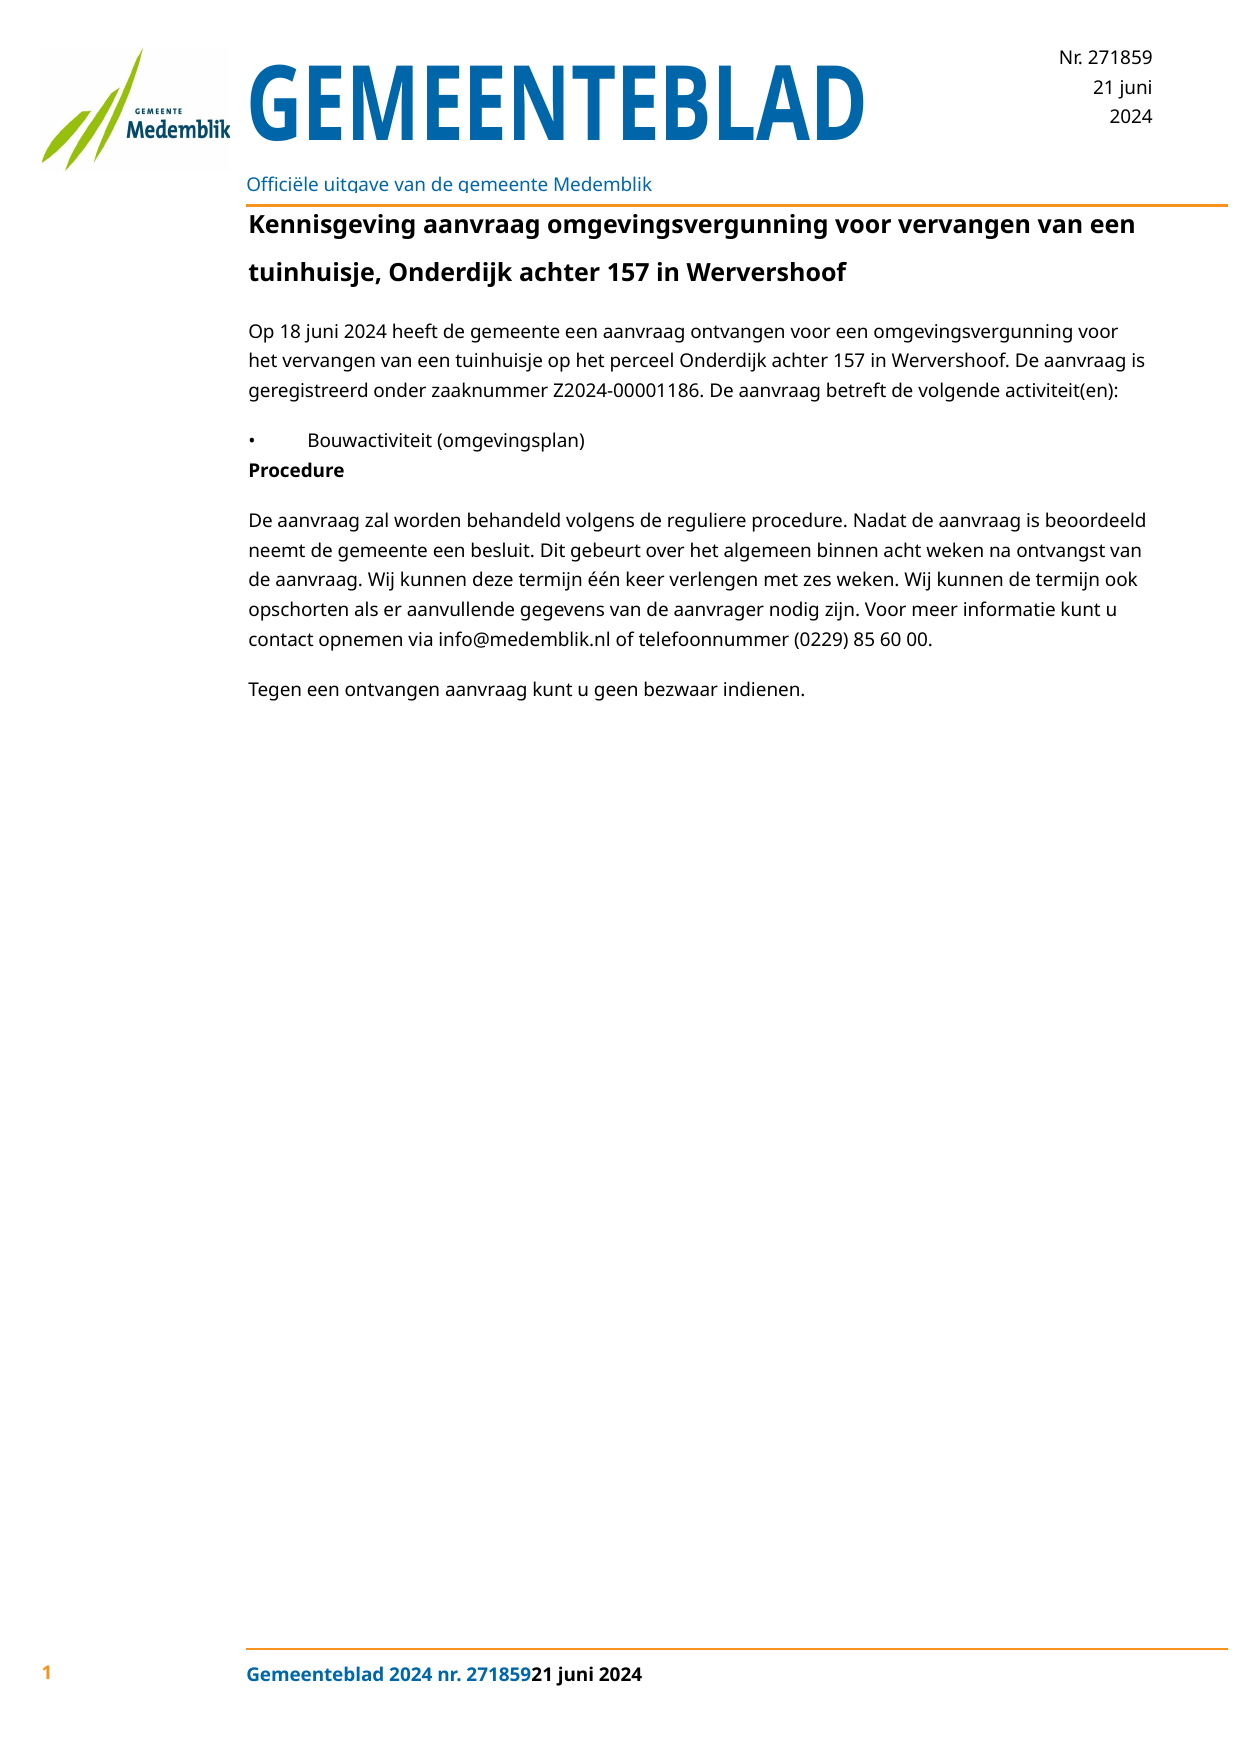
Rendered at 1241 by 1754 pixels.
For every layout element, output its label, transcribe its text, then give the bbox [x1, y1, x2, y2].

text Tegen een ontvangen aanvraag kunt u geen bezwaar indienen. [248, 676, 1152, 702]
text Kennisgeving aanvraag omgevingsvergunning voor vervangen van een tuinhuisje, Onderdijk achter 157 in Wervershoof [248, 207, 1152, 288]
text Op 18 juni 2024 heeft de gemeente een aanvraag ontvangen voor een omgevingsvergunning voor het vervangen van een tuinhuisje op het perceel Onderdijk achter 157 in Wervershoof. De aanvraag is geregistreerd onder zaaknummer Z2024-00001186. De aanvraag betreft de volgende activiteit(en): [248, 318, 1152, 403]
picture [41, 47, 231, 172]
text Procedure [248, 457, 1152, 483]
text De aanvraag zal worden behandeld volgens de reguliere procedure. Nadat de aanvraag is beoordeeld neemt de gemeente een besluit. Dit gebeurt over het algemeen binnen acht weken na ontvangst van de aanvraag. Wij kunnen deze termijn één keer verlengen met zes weken. Wij kunnen de termijn ook opschorten als er aanvullende gegevens van de aanvrager nodig zijn. Voor meer informatie kunt u contact opnemen via info@medemblik.nl of telefoonnummer (0229) 85 60 00. [248, 507, 1152, 652]
list Bouwactiviteit (omgevingsplan) [248, 427, 1152, 453]
